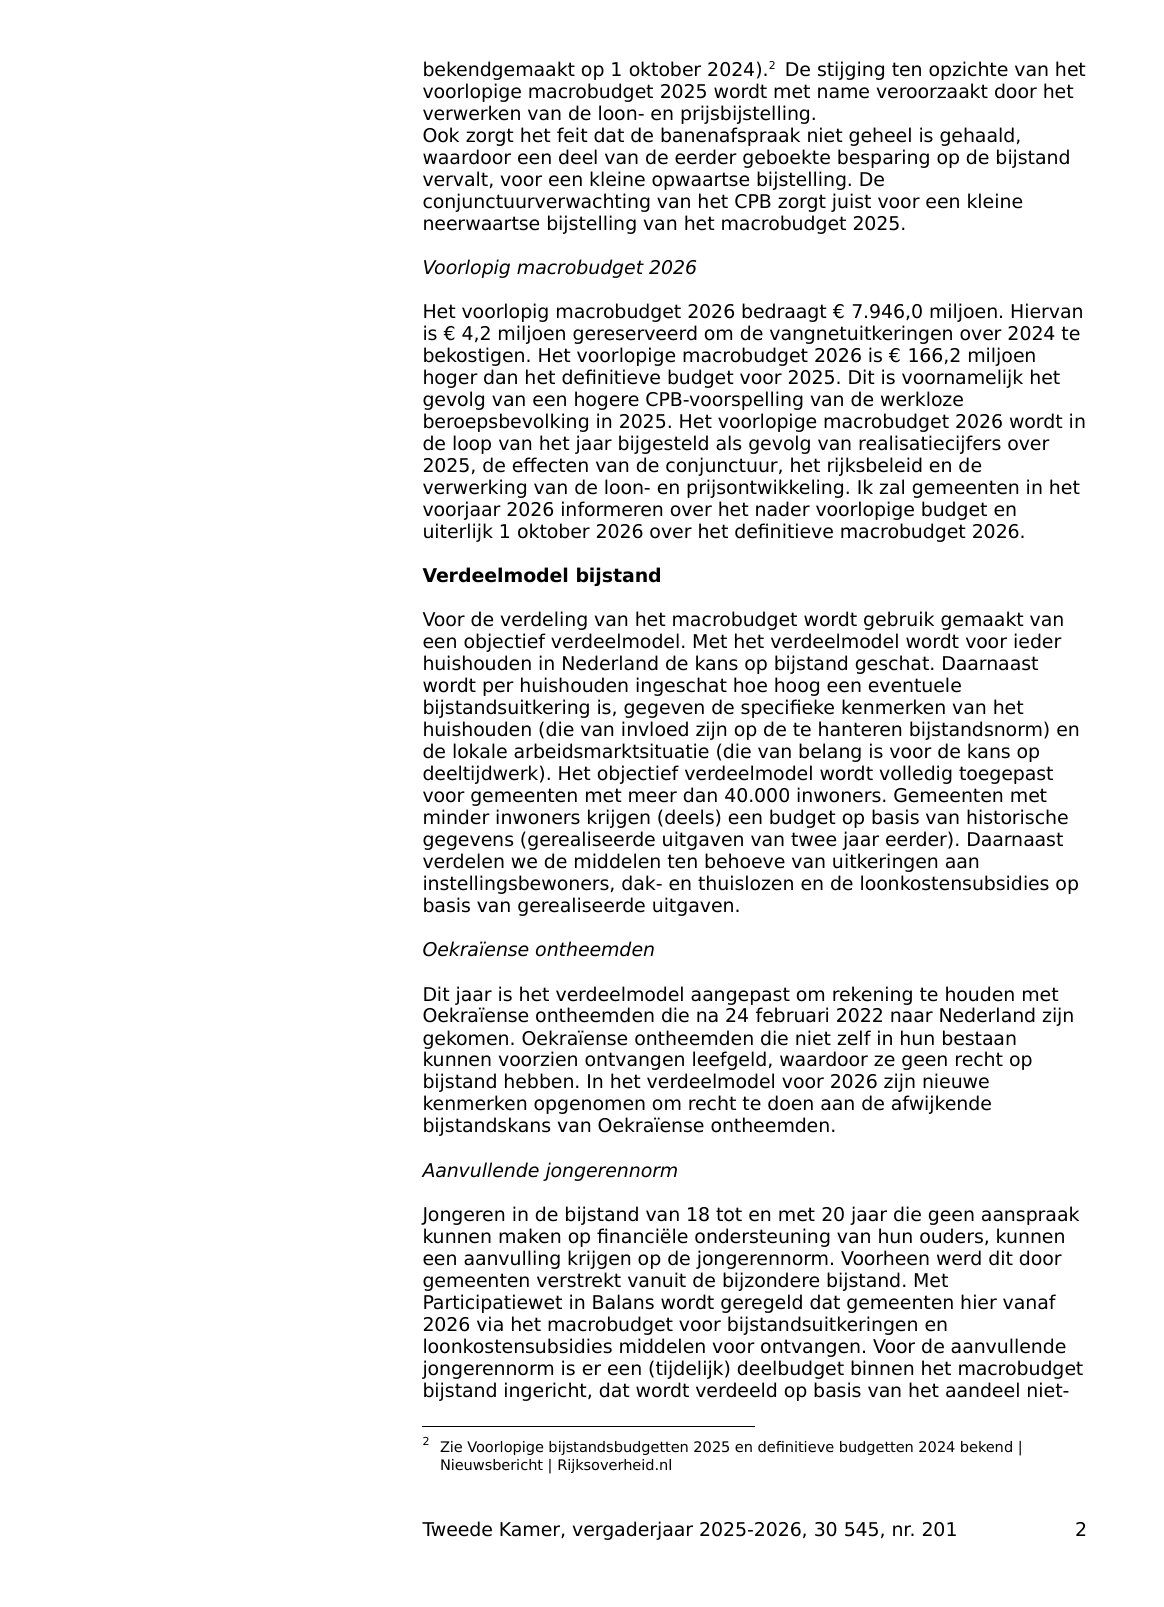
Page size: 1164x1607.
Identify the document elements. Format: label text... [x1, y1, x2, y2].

subtitle Voorlopig macrobudget 2026 [422, 257, 1087, 279]
subtitle Oekraïense ontheemden [422, 939, 1087, 961]
text Ook zorgt het feit dat de banenafspraak niet geheel is gehaald, waardoor een deel van de eerder geboekte besparing op de bijstand vervalt, voor een kleine opwaartse bijstelling. De conjunctuurverwachting van het CPB zorgt juist voor een kleine neerwaartse bijstelling van het macrobudget 2025. [422, 125, 1087, 235]
text Jongeren in de bijstand van 18 tot en met 20 jaar die geen aanspraak kunnen maken op financiële ondersteuning van hun ouders, kunnen een aanvulling krijgen op de jongerennorm. Voorheen werd dit door gemeenten verstrekt vanuit de bijzondere bijstand. Met Participatiewet in Balans wordt geregeld dat gemeenten hier vanaf 2026 via het macrobudget voor bijstandsuitkeringen en loonkostensubsidies middelen voor ontvangen. Voor de aanvullende jongerennorm is er een (tijdelijk) deelbudget binnen het macrobudget bijstand ingericht, dat wordt verdeeld op basis van het aandeel niet- [422, 1204, 1087, 1401]
text bekendgemaakt op 1 oktober 2024). De stijging ten opzichte van het voorlopige macrobudget 2025 wordt met name veroorzaakt door het verwerken van de loon- en prijsbijstelling. [422, 59, 1087, 125]
text Het voorlopig macrobudget 2026 bedraagt € 7.946,0 miljoen. Hiervan is € 4,2 miljoen gereserveerd om de vangnetuitkeringen over 2024 te bekostigen. Het voorlopige macrobudget 2026 is € 166,2 miljoen hoger dan het definitieve budget voor 2025. Dit is voornamelijk het gevolg van een hogere CPB-voorspelling van de werkloze beroepsbevolking in 2025. Het voorlopige macrobudget 2026 wordt in de loop van het jaar bijgesteld als gevolg van realisatiecijfers over 2025, de effecten van de conjunctuur, het rijksbeleid en de verwerking van de loon- en prijsontwikkeling. Ik zal gemeenten in het voorjaar 2026 informeren over het nader voorlopige budget en uiterlijk 1 oktober 2026 over het definitieve macrobudget 2026. [422, 301, 1087, 543]
text Zie Voorlopige bijstandsbudgetten 2025 en definitieve budgetten 2024 bekend | Nieuwsbericht | Rijksoverheid.nl [422, 1435, 1087, 1474]
text Dit jaar is het verdeelmodel aangepast om rekening te houden met Oekraïense ontheemden die na 24 februari 2022 naar Nederland zijn gekomen. Oekraïense ontheemden die niet zelf in hun bestaan kunnen voorzien ontvangen leefgeld, waardoor ze geen recht op bijstand hebben. In het verdeelmodel voor 2026 zijn nieuwe kenmerken opgenomen om recht te doen aan de afwijkende bijstandskans van Oekraïense ontheemden. [422, 983, 1087, 1137]
subtitle Verdeelmodel bijstand [422, 565, 1087, 587]
subtitle Aanvullende jongerennorm [422, 1159, 1087, 1181]
text Voor de verdeling van het macrobudget wordt gebruik gemaakt van een objectief verdeelmodel. Met het verdeelmodel wordt voor ieder huishouden in Nederland de kans op bijstand geschat. Daarnaast wordt per huishouden ingeschat hoe hoog een eventuele bijstandsuitkering is, gegeven de specifieke kenmerken van het huishouden (die van invloed zijn op de te hanteren bijstandsnorm) en de lokale arbeidsmarktsituatie (die van belang is voor de kans op deeltijdwerk). Het objectief verdeelmodel wordt volledig toegepast voor gemeenten met meer dan 40.000 inwoners. Gemeenten met minder inwoners krijgen (deels) een budget op basis van historische gegevens (gerealiseerde uitgaven van twee jaar eerder). Daarnaast verdelen we de middelen ten behoeve van uitkeringen aan instellingsbewoners, dak- en thuislozen en de loonkostensubsidies op basis van gerealiseerde uitgaven. [422, 609, 1087, 917]
